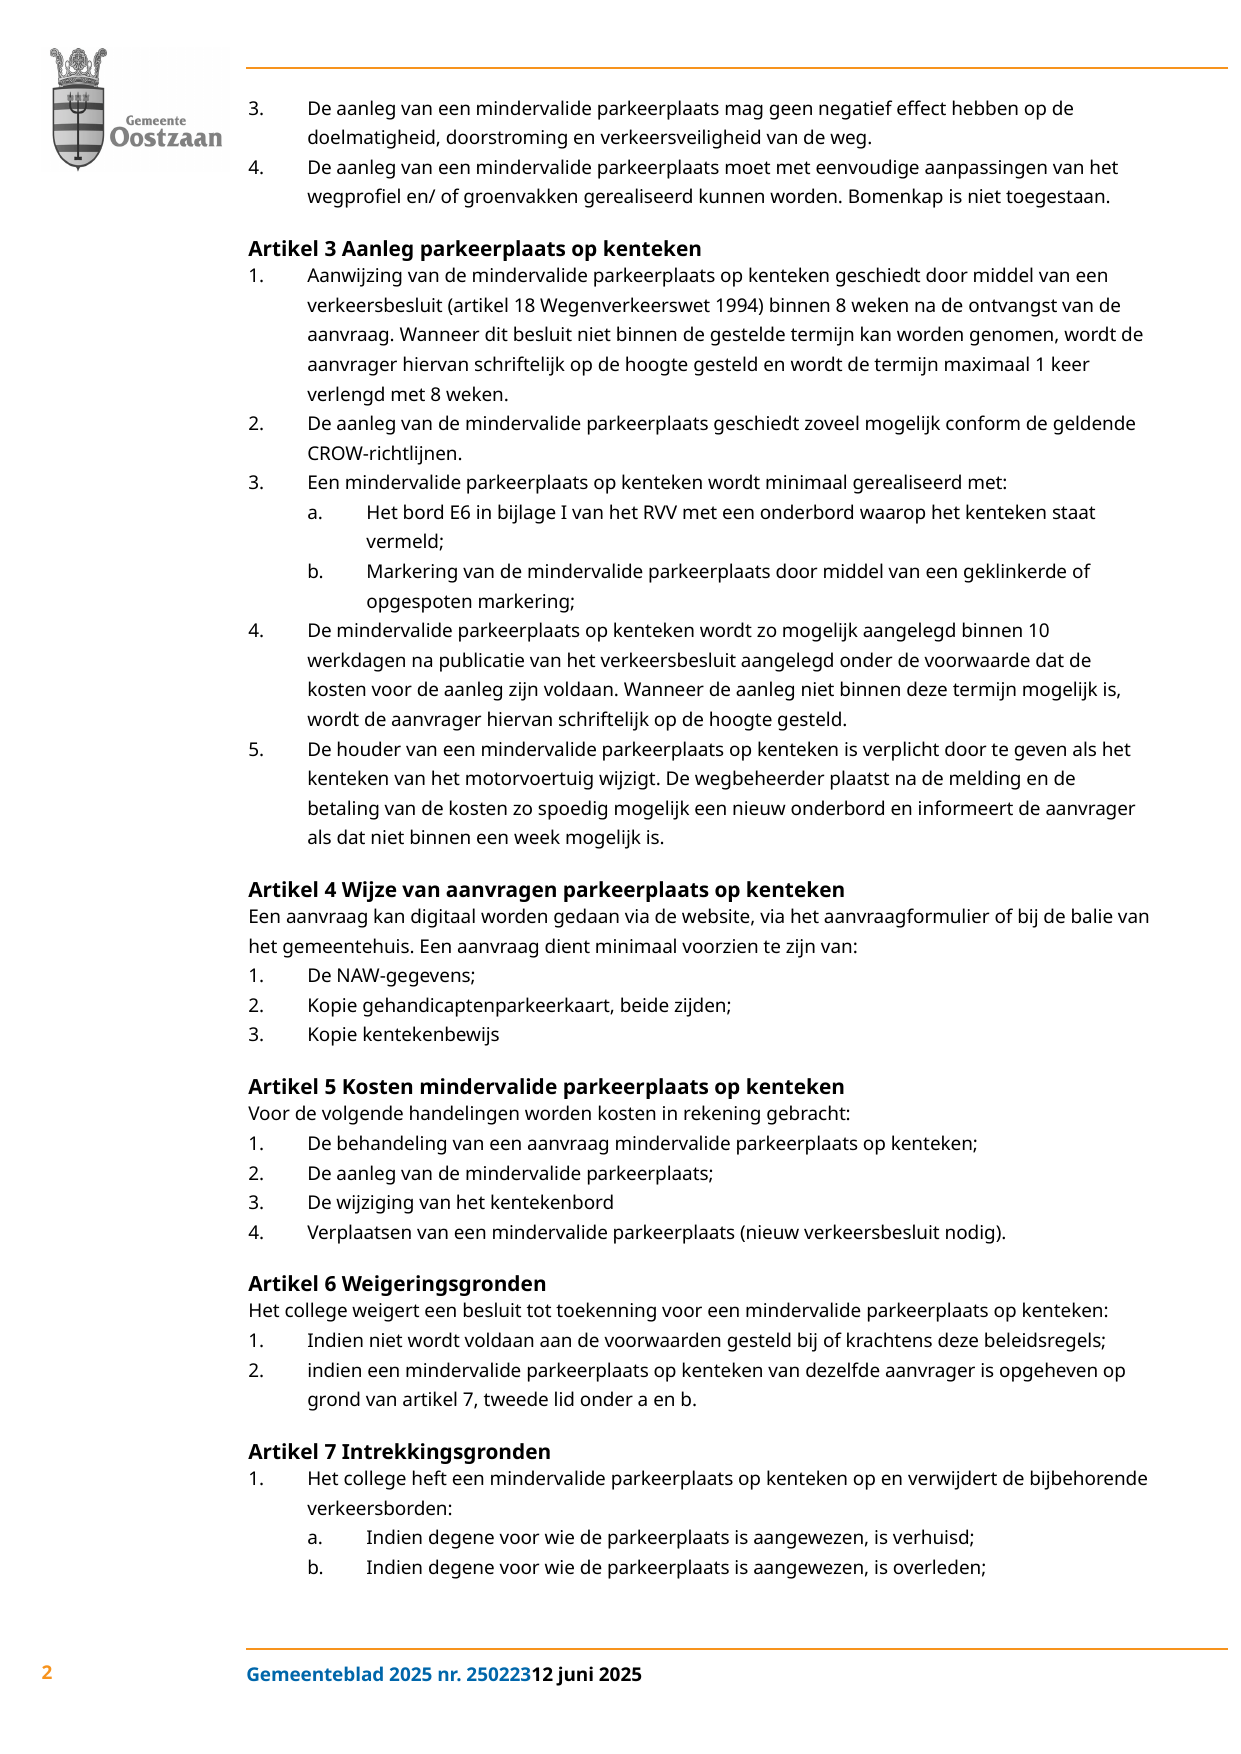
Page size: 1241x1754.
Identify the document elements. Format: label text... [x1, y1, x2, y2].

text Een aanvraag kan digitaal worden gedaan via de website, via het aanvraagformulier of bij de balie van het gemeentehuis. Een aanvraag dient minimaal voorzien te zijn van: [248, 903, 1152, 959]
list De wijziging van het kentekenbord [248, 1189, 1152, 1215]
list Indien niet wordt voldaan aan de voorwaarden gesteld bij of krachtens deze beleidsregels; [248, 1327, 1152, 1353]
list Verplaatsen van een mindervalide parkeerplaats (nieuw verkeersbesluit nodig). [248, 1219, 1152, 1244]
list Kopie kentekenbewijs [248, 1022, 1152, 1047]
list Indien degene voor wie de parkeerplaats is aangewezen, is overleden; [307, 1554, 1152, 1580]
list De aanleg van de mindervalide parkeerplaats; [248, 1160, 1152, 1185]
list indien een mindervalide parkeerplaats op kenteken van dezelfde aanvrager is opgeheven op grond van artikel 7, tweede lid onder a en b. [248, 1357, 1152, 1412]
list Markering van de mindervalide parkeerplaats door middel van een geklinkerde of opgespoten markering; [307, 558, 1152, 613]
list Kopie gehandicaptenparkeerkaart, beide zijden; [248, 992, 1152, 1018]
text Artikel 5 Kosten mindervalide parkeerplaats op kenteken [248, 1072, 1152, 1101]
list Een mindervalide parkeerplaats op kenteken wordt minimaal gerealiseerd met: [248, 469, 1152, 495]
text Artikel 3 Aanleg parkeerplaats op kenteken [248, 234, 1152, 262]
text Artikel 6 Weigeringsgronden [248, 1269, 1152, 1298]
list Indien degene voor wie de parkeerplaats is aangewezen, is verhuisd; [307, 1524, 1152, 1550]
list Het bord E6 in bijlage I van het RVV met een onderbord waarop het kenteken staat vermeld; [307, 499, 1152, 554]
list Het college heft een mindervalide parkeerplaats op kenteken op en verwijdert de bijbehorende verkeersborden: [248, 1465, 1152, 1521]
list De NAW-gegevens; [248, 962, 1152, 988]
text Artikel 7 Intrekkingsgronden [248, 1437, 1152, 1465]
text Voor de volgende handelingen worden kosten in rekening gebracht: [248, 1101, 1152, 1126]
list De aanleg van een mindervalide parkeerplaats moet met eenvoudige aanpassingen van het wegprofiel en/ of groenvakken gerealiseerd kunnen worden. Bomenkap is niet toegestaan. [248, 154, 1152, 209]
list De behandeling van een aanvraag mindervalide parkeerplaats op kenteken; [248, 1130, 1152, 1156]
list De houder van een mindervalide parkeerplaats op kenteken is verplicht door te geven als het kenteken van het motorvoertuig wijzigt. De wegbeheerder plaatst na de melding en de betaling van de kosten zo spoedig mogelijk een nieuw onderbord en informeert de aanvrager als dat niet binnen een week mogelijk is. [248, 736, 1152, 850]
text Artikel 4 Wijze van aanvragen parkeerplaats op kenteken [248, 875, 1152, 903]
picture [41, 47, 231, 172]
list Aanwijzing van de mindervalide parkeerplaats op kenteken geschiedt door middel van een verkeersbesluit (artikel 18 Wegenverkeerswet 1994) binnen 8 weken na de ontvangst van de aanvraag. Wanneer dit besluit niet binnen de gestelde termijn kan worden genomen, wordt de aanvrager hiervan schriftelijk op de hoogte gesteld en wordt de termijn maximaal 1 keer verlengd met 8 weken. [248, 262, 1152, 406]
list De mindervalide parkeerplaats op kenteken wordt zo mogelijk aangelegd binnen 10 werkdagen na publicatie van het verkeersbesluit aangelegd onder de voorwaarde dat de kosten voor de aanleg zijn voldaan. Wanneer de aanleg niet binnen deze termijn mogelijk is, wordt de aanvrager hiervan schriftelijk op de hoogte gesteld. [248, 617, 1152, 732]
text Het college weigert een besluit tot toekenning voor een mindervalide parkeerplaats op kenteken: [248, 1298, 1152, 1323]
list De aanleg van de mindervalide parkeerplaats geschiedt zoveel mogelijk conform de geldende CROW-richtlijnen. [248, 410, 1152, 466]
list De aanleg van een mindervalide parkeerplaats mag geen negatief effect hebben op de doelmatigheid, doorstroming en verkeersveiligheid van de weg. [248, 95, 1152, 150]
